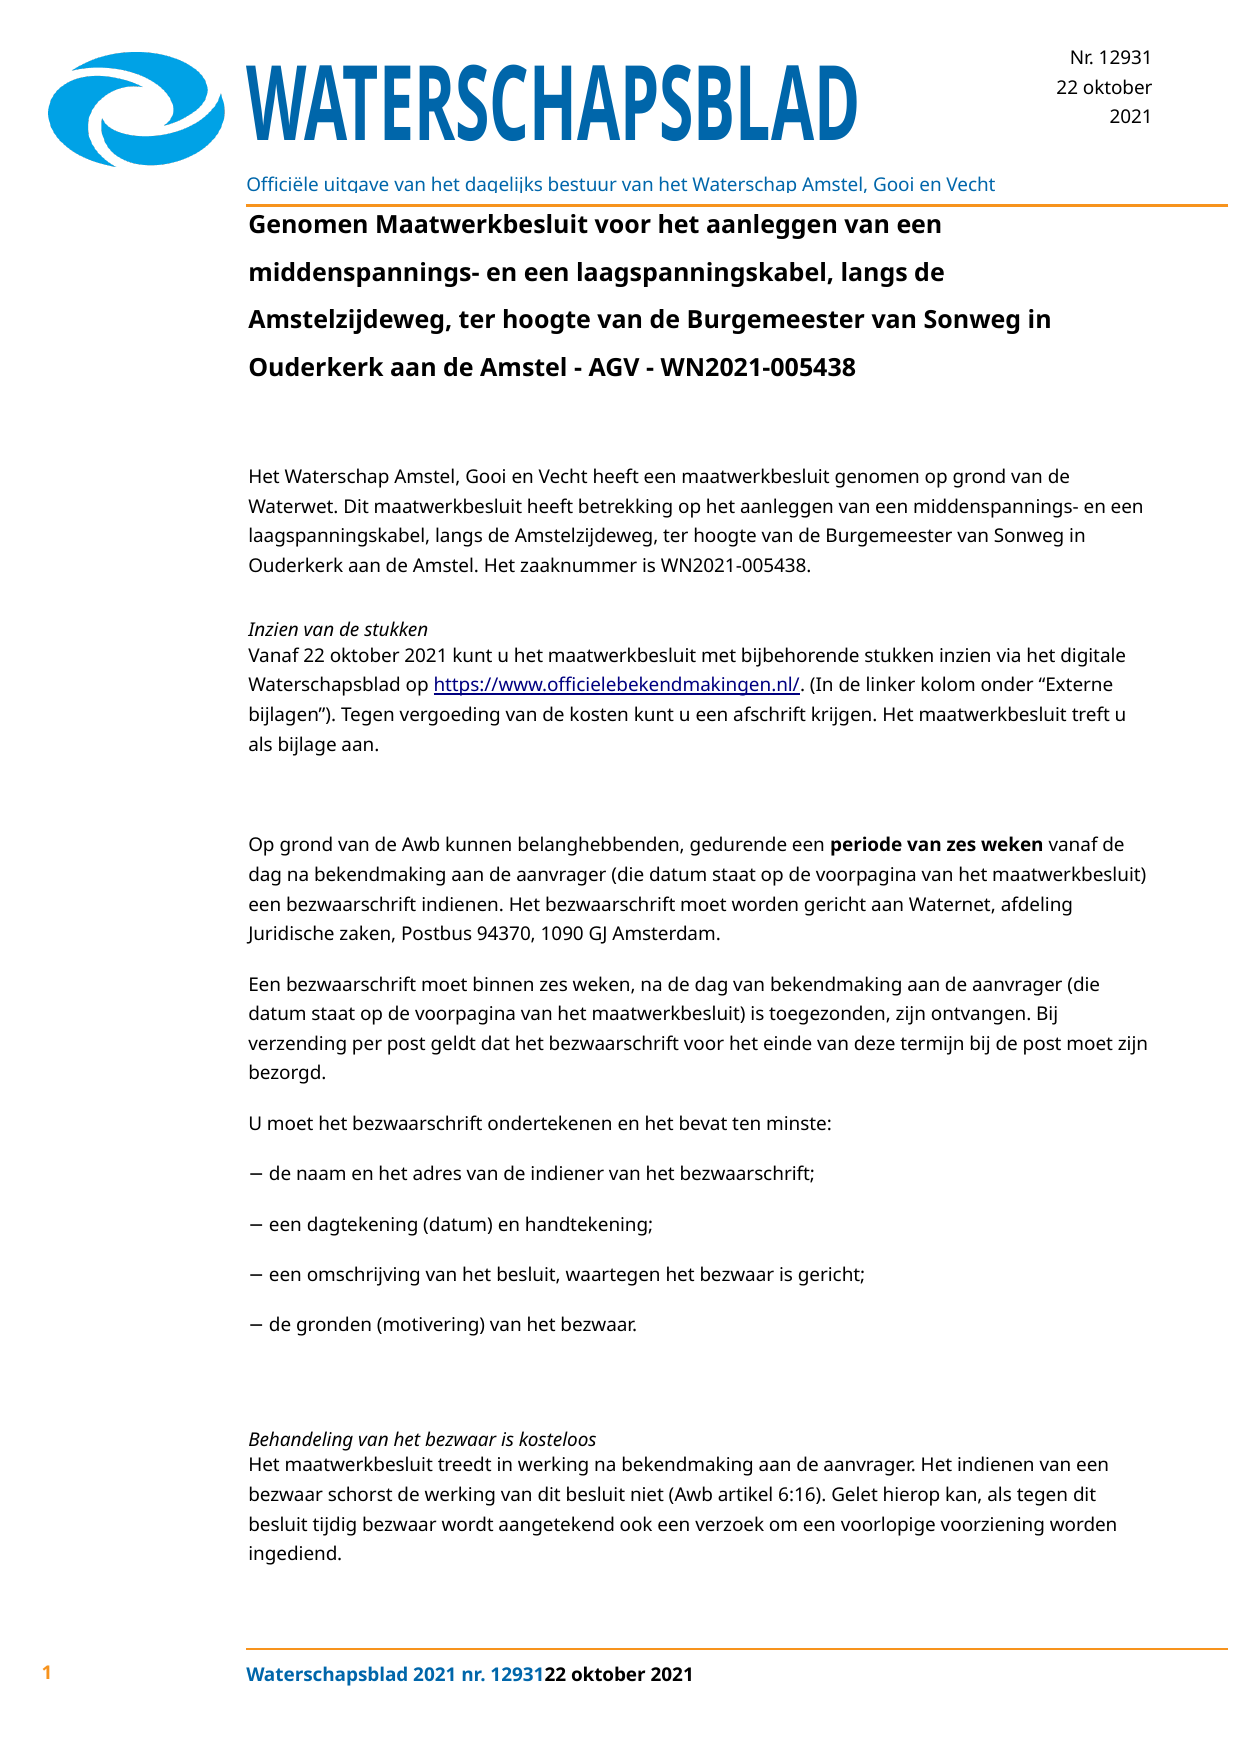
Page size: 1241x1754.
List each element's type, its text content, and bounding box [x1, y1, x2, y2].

text Genomen Maatwerkbesluit voor het aanleggen van een middenspannings- en een laagspanningskabel, langs de Amstelzijdeweg, ter hoogte van de Burgemeester van Sonweg in Ouderkerk aan de Amstel - AGV - WN2021-005438 [248, 207, 1152, 384]
picture [41, 47, 231, 172]
text Op grond van de Awb kunnen belanghebbenden, gedurende een periode van zes weken vanaf de dag na bekendmaking aan de aanvrager (die datum staat op de voorpagina van het maatwerkbesluit) een bezwaarschrift indienen. Het bezwaarschrift moet worden gericht aan Waternet, afdeling Juridische zaken, Postbus 94370, 1090 GJ Amsterdam. [248, 832, 1152, 946]
text Inzien van de stukken [248, 616, 1152, 642]
text Het maatwerkbesluit treedt in werking na bekendmaking aan de aanvrager. Het indienen van een bezwaar schorst de werking van dit besluit niet (Awb artikel 6:16). Gelet hierop kan, als tegen dit besluit tijdig bezwaar wordt aangetekend ook een verzoek om een voorlopige voorziening worden ingediend. [248, 1452, 1152, 1566]
text U moet het bezwaarschrift ondertekenen en het bevat ten minste: [248, 1110, 1152, 1136]
text Het Waterschap Amstel, Gooi en Vecht heeft een maatwerkbesluit genomen op grond van de Waterwet. Dit maatwerkbesluit heeft betrekking op het aanleggen van een middenspannings- en een laagspanningskabel, langs de Amstelzijdeweg, ter hoogte van de Burgemeester van Sonweg in Ouderkerk aan de Amstel. Het zaaknummer is WN2021-005438. [248, 463, 1152, 578]
text Vanaf 22 oktober 2021 kunt u het maatwerkbesluit met bijbehorende stukken inzien via het digitale Waterschapsblad op https://www.officielebekendmakingen.nl/. (In de linker kolom onder “Externe bijlagen”). Tegen vergoeding van de kosten kunt u een afschrift krijgen. Het maatwerkbesluit treft u als bijlage aan. [248, 642, 1152, 756]
text Behandeling van het bezwaar is kosteloos [248, 1426, 1152, 1452]
text − de naam en het adres van de indiener van het bezwaarschrift; [248, 1160, 1152, 1186]
text − de gronden (motivering) van het bezwaar. [248, 1312, 1152, 1337]
text Een bezwaarschrift moet binnen zes weken, na de dag van bekendmaking aan de aanvrager (die datum staat op de voorpagina van het maatwerkbesluit) is toegezonden, zijn ontvangen. Bij verzending per post geldt dat het bezwaarschrift voor het einde van deze termijn bij de post moet zijn bezorgd. [248, 971, 1152, 1085]
text − een dagtekening (datum) en handtekening; [248, 1211, 1152, 1236]
text − een omschrijving van het besluit, waartegen het bezwaar is gericht; [248, 1261, 1152, 1287]
